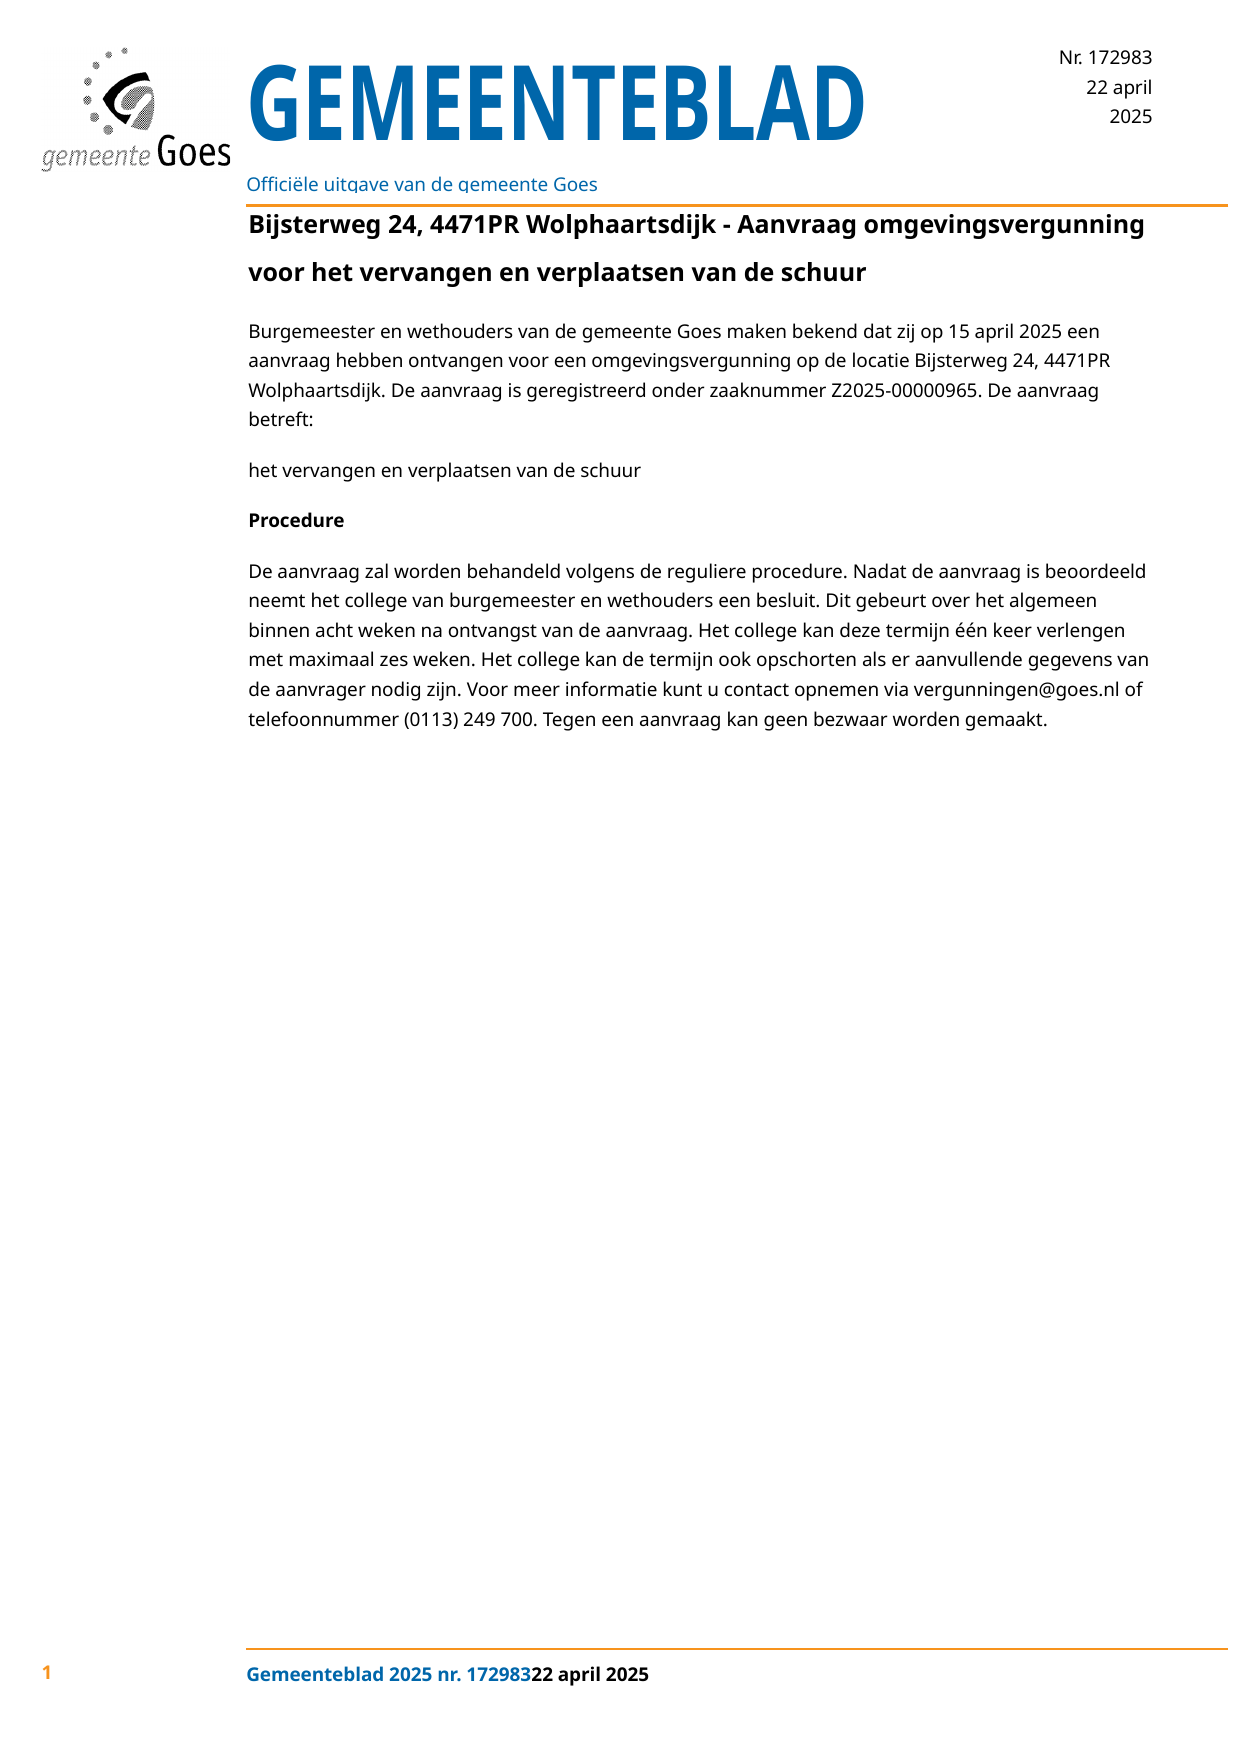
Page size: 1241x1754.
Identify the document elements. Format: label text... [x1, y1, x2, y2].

text Procedure [248, 507, 1152, 533]
text Bijsterweg 24, 4471PR Wolphaartsdijk - Aanvraag omgevingsvergunning voor het vervangen en verplaatsen van de schuur [248, 207, 1152, 288]
text De aanvraag zal worden behandeld volgens de reguliere procedure. Nadat de aanvraag is beoordeeld neemt het college van burgemeester en wethouders een besluit. Dit gebeurt over het algemeen binnen acht weken na ontvangst van de aanvraag. Het college kan deze termijn één keer verlengen met maximaal zes weken. Het college kan de termijn ook opschorten als er aanvullende gegevens van de aanvrager nodig zijn. Voor meer informatie kunt u contact opnemen via vergunningen@goes.nl of telefoonnummer (0113) 249 700. Tegen een aanvraag kan geen bezwaar worden gemaakt. [248, 558, 1152, 732]
text het vervangen en verplaatsen van de schuur [248, 457, 1152, 483]
picture [41, 47, 231, 172]
text Burgemeester en wethouders van de gemeente Goes maken bekend dat zij op 15 april 2025 een aanvraag hebben ontvangen voor een omgevingsvergunning op de locatie Bijsterweg 24, 4471PR Wolphaartsdijk. De aanvraag is geregistreerd onder zaaknummer Z2025-00000965. De aanvraag betreft: [248, 318, 1152, 432]
